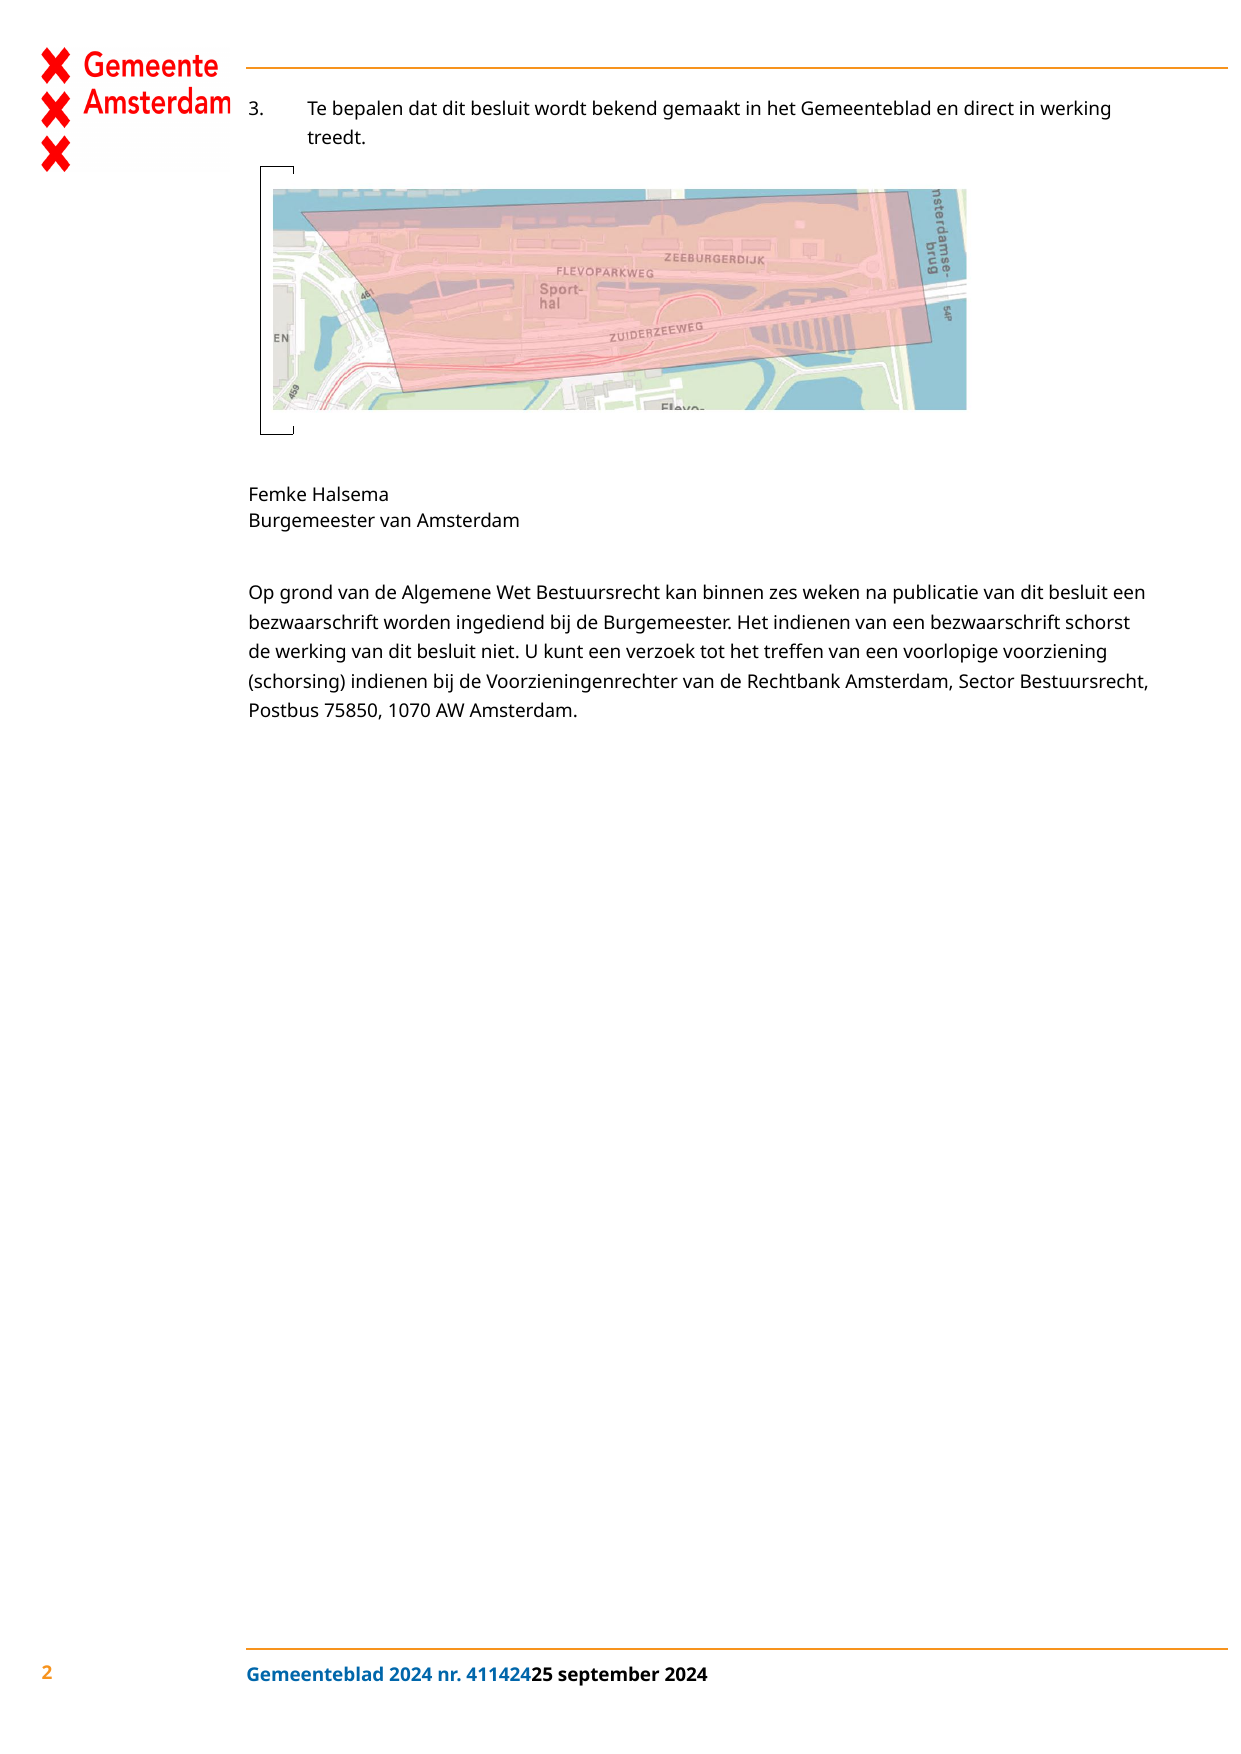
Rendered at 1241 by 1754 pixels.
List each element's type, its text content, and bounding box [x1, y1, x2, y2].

picture [41, 47, 231, 172]
text Burgemeester van Amsterdam [248, 507, 1152, 533]
text Op grond van de Algemene Wet Bestuursrecht kan binnen zes weken na publicatie van dit besluit een bezwaarschrift worden ingediend bij de Burgemeester. Het indienen van een bezwaarschrift schorst de werking van dit besluit niet. U kunt een verzoek tot het treffen van een voorlopige voorziening (schorsing) indienen bij de Voorzieningenrechter van de Rechtbank Amsterdam, Sector Bestuursrecht, Postbus 75850, 1070 AW Amsterdam. [248, 579, 1152, 723]
list Te bepalen dat dit besluit wordt bekend gemaakt in het Gemeenteblad en direct in werking treedt. [248, 95, 1152, 150]
picture [268, 174, 978, 426]
text Femke Halsema [248, 481, 1152, 507]
